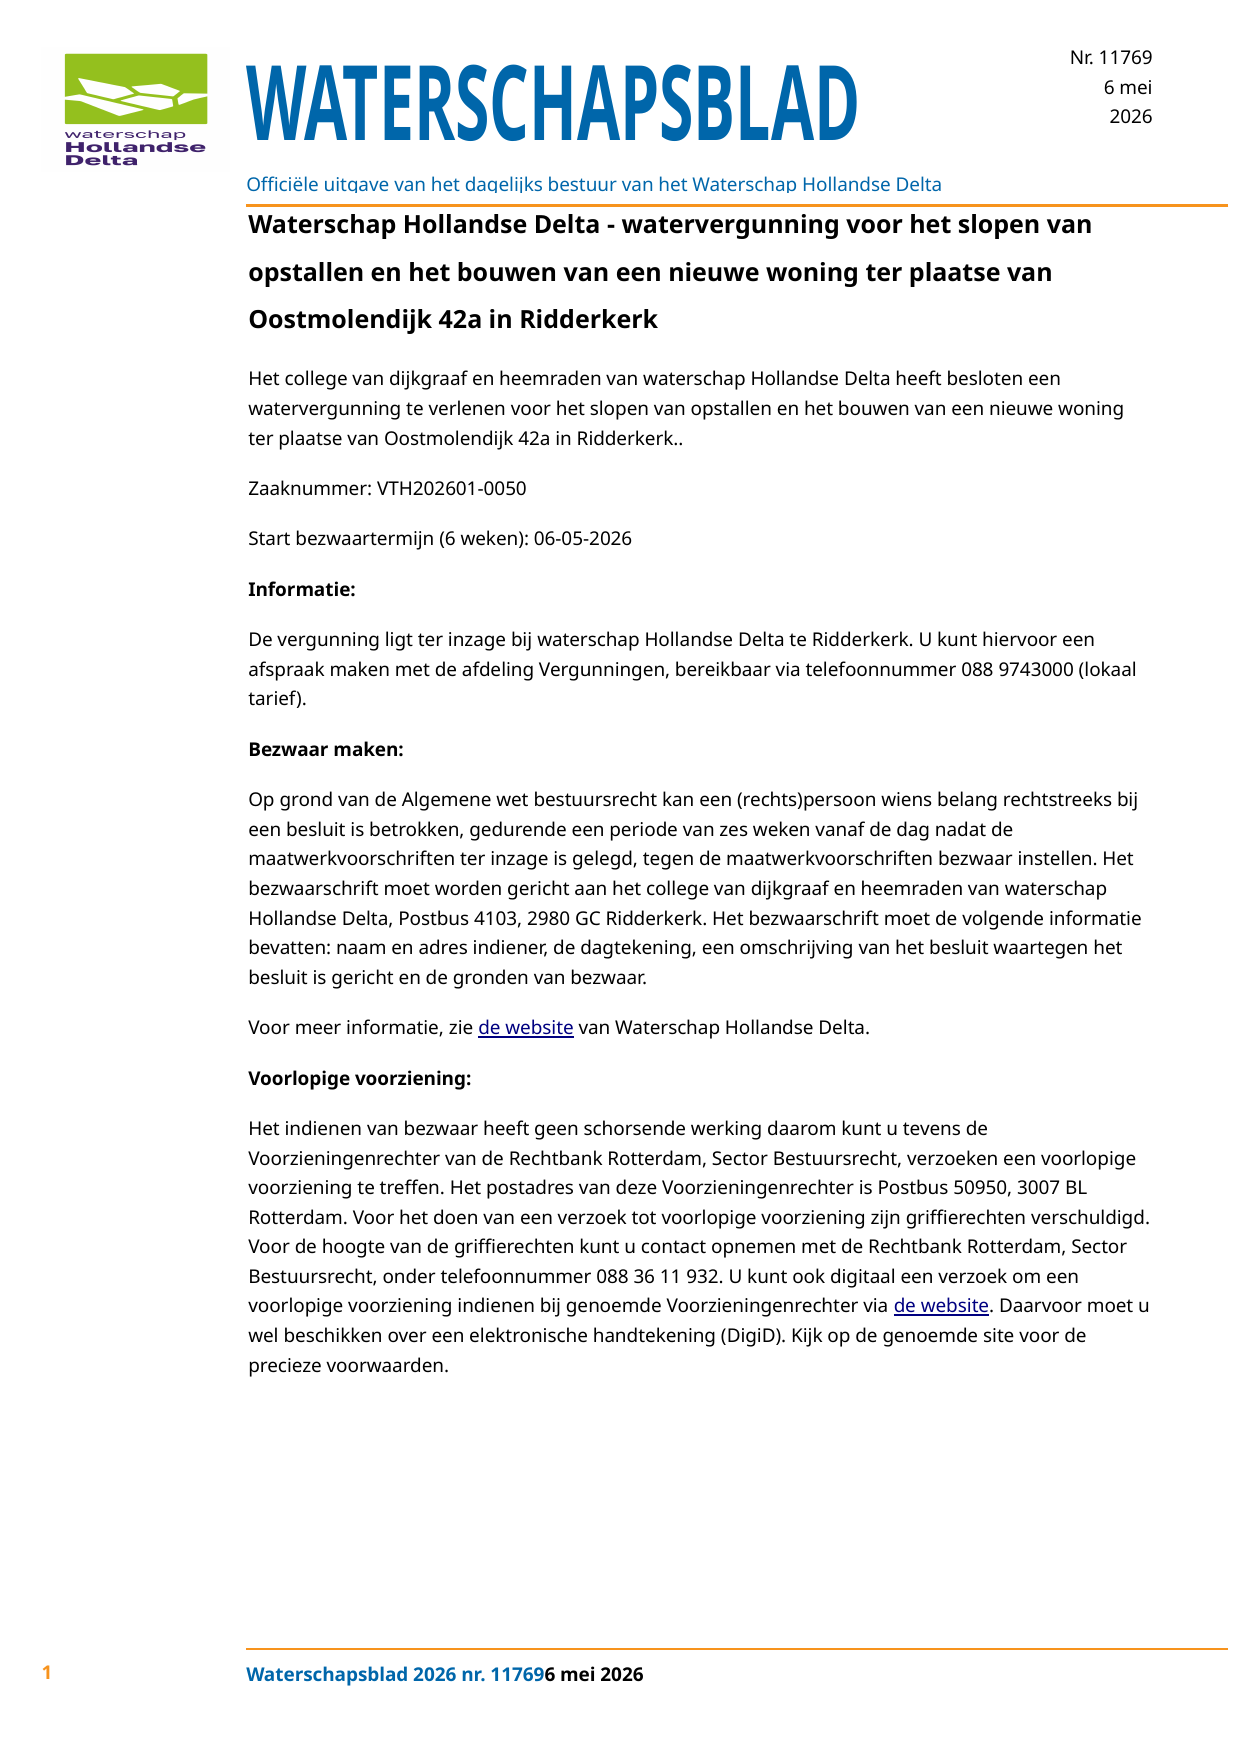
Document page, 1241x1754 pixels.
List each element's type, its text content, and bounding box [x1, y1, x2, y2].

text Voor meer informatie, zie de website van Waterschap Hollandse Delta. [248, 1014, 1152, 1040]
text De vergunning ligt ter inzage bij waterschap Hollandse Delta te Ridderkerk. U kunt hiervoor een afspraak maken met de afdeling Vergunningen, bereikbaar via telefoonnummer 088 9743000 (lokaal tarief). [248, 626, 1152, 711]
text Bezwaar maken: [248, 736, 1152, 762]
text Waterschap Hollandse Delta - watervergunning voor het slopen van opstallen en het bouwen van een nieuwe woning ter plaatse van Oostmolendijk 42a in Ridderkerk [248, 207, 1152, 336]
text Voorlopige voorziening: [248, 1065, 1152, 1090]
text Zaaknummer: VTH202601-0050 [248, 475, 1152, 501]
text Het indienen van bezwaar heeft geen schorsende werking daarom kunt u tevens de Voorzieningenrechter van de Rechtbank Rotterdam, Sector Bestuursrecht, verzoeken een voorlopige voorziening te treffen. Het postadres van deze Voorzieningenrechter is Postbus 50950, 3007 BL Rotterdam. Voor het doen van een verzoek tot voorlopige voorziening zijn griffierechten verschuldigd. Voor de hoogte van de griffierechten kunt u contact opnemen met de Rechtbank Rotterdam, Sector Bestuursrecht, onder telefoonnummer 088 36 11 932. U kunt ook digitaal een verzoek om een voorlopige voorziening indienen bij genoemde Voorzieningenrechter via de website. Daarvoor moet u wel beschikken over een elektronische handtekening (DigiD). Kijk op de genoemde site voor de precieze voorwaarden. [248, 1115, 1152, 1377]
text Op grond van de Algemene wet bestuursrecht kan een (rechts)persoon wiens belang rechtstreeks bij een besluit is betrokken, gedurende een periode van zes weken vanaf de dag nadat de maatwerkvoorschriften ter inzage is gelegd, tegen de maatwerkvoorschriften bezwaar instellen. Het bezwaarschrift moet worden gericht aan het college van dijkgraaf en heemraden van waterschap Hollandse Delta, Postbus 4103, 2980 GC Ridderkerk. Het bezwaarschrift moet de volgende informatie bevatten: naam en adres indiener, de dagtekening, een omschrijving van het besluit waartegen het besluit is gericht en de gronden van bezwaar. [248, 786, 1152, 989]
picture [41, 47, 231, 172]
text Het college van dijkgraaf en heemraden van waterschap Hollandse Delta heeft besloten een watervergunning te verlenen voor het slopen van opstallen en het bouwen van een nieuwe woning ter plaatse van Oostmolendijk 42a in Ridderkerk.. [248, 366, 1152, 450]
text Informatie: [248, 576, 1152, 602]
text Start bezwaartermijn (6 weken): 06-05-2026 [248, 526, 1152, 551]
